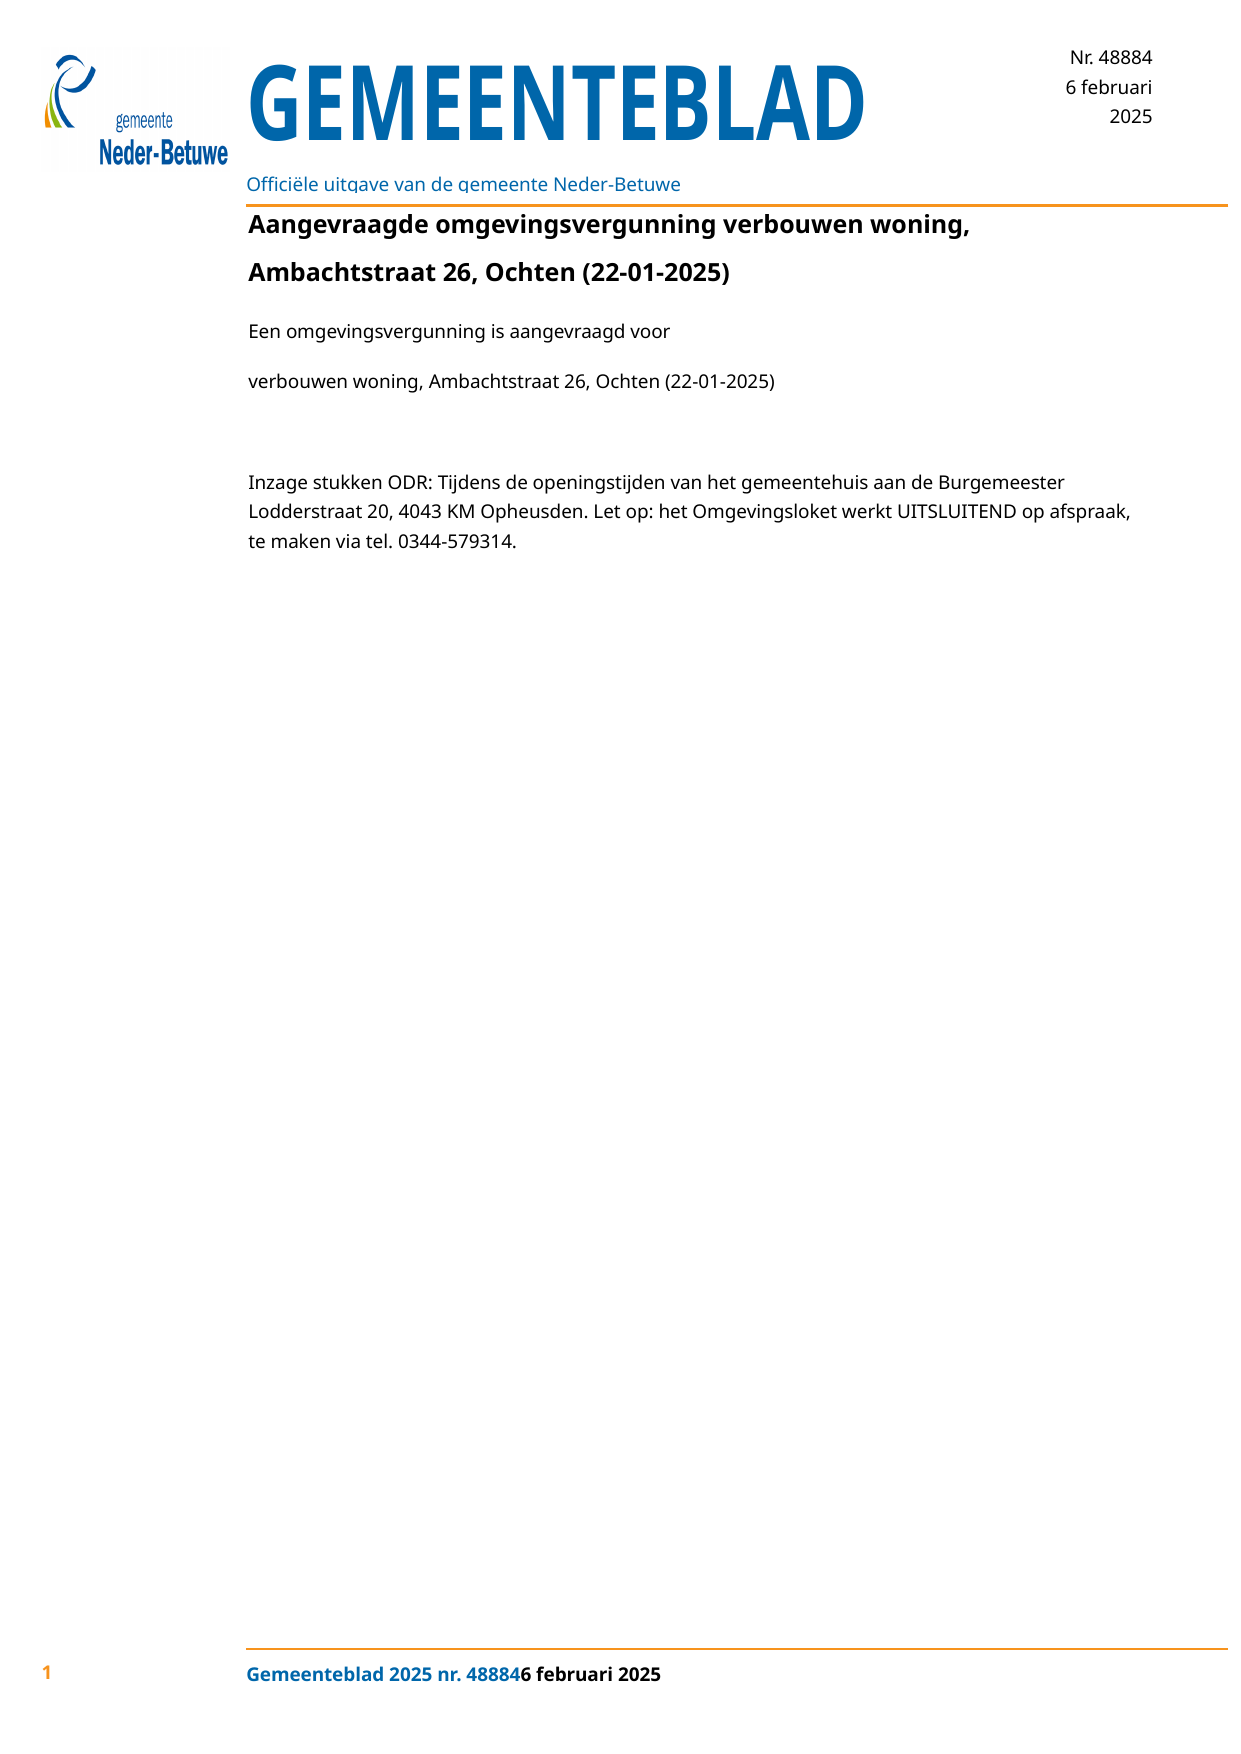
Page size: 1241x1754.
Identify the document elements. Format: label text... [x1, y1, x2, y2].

text Aangevraagde omgevingsvergunning verbouwen woning, Ambachtstraat 26, Ochten (22-01-2025) [248, 207, 1152, 288]
text verbouwen woning, Ambachtstraat 26, Ochten (22-01-2025) [248, 368, 1152, 394]
text Een omgevingsvergunning is aangevraagd voor [248, 318, 1152, 344]
text Inzage stukken ODR: Tijdens de openingstijden van het gemeentehuis aan de Burgemeester Lodderstraat 20, 4043 KM Opheusden. Let op: het Omgevingsloket werkt UITSLUITEND op afspraak, te maken via tel. 0344-579314. [248, 469, 1152, 554]
picture [41, 47, 231, 172]
